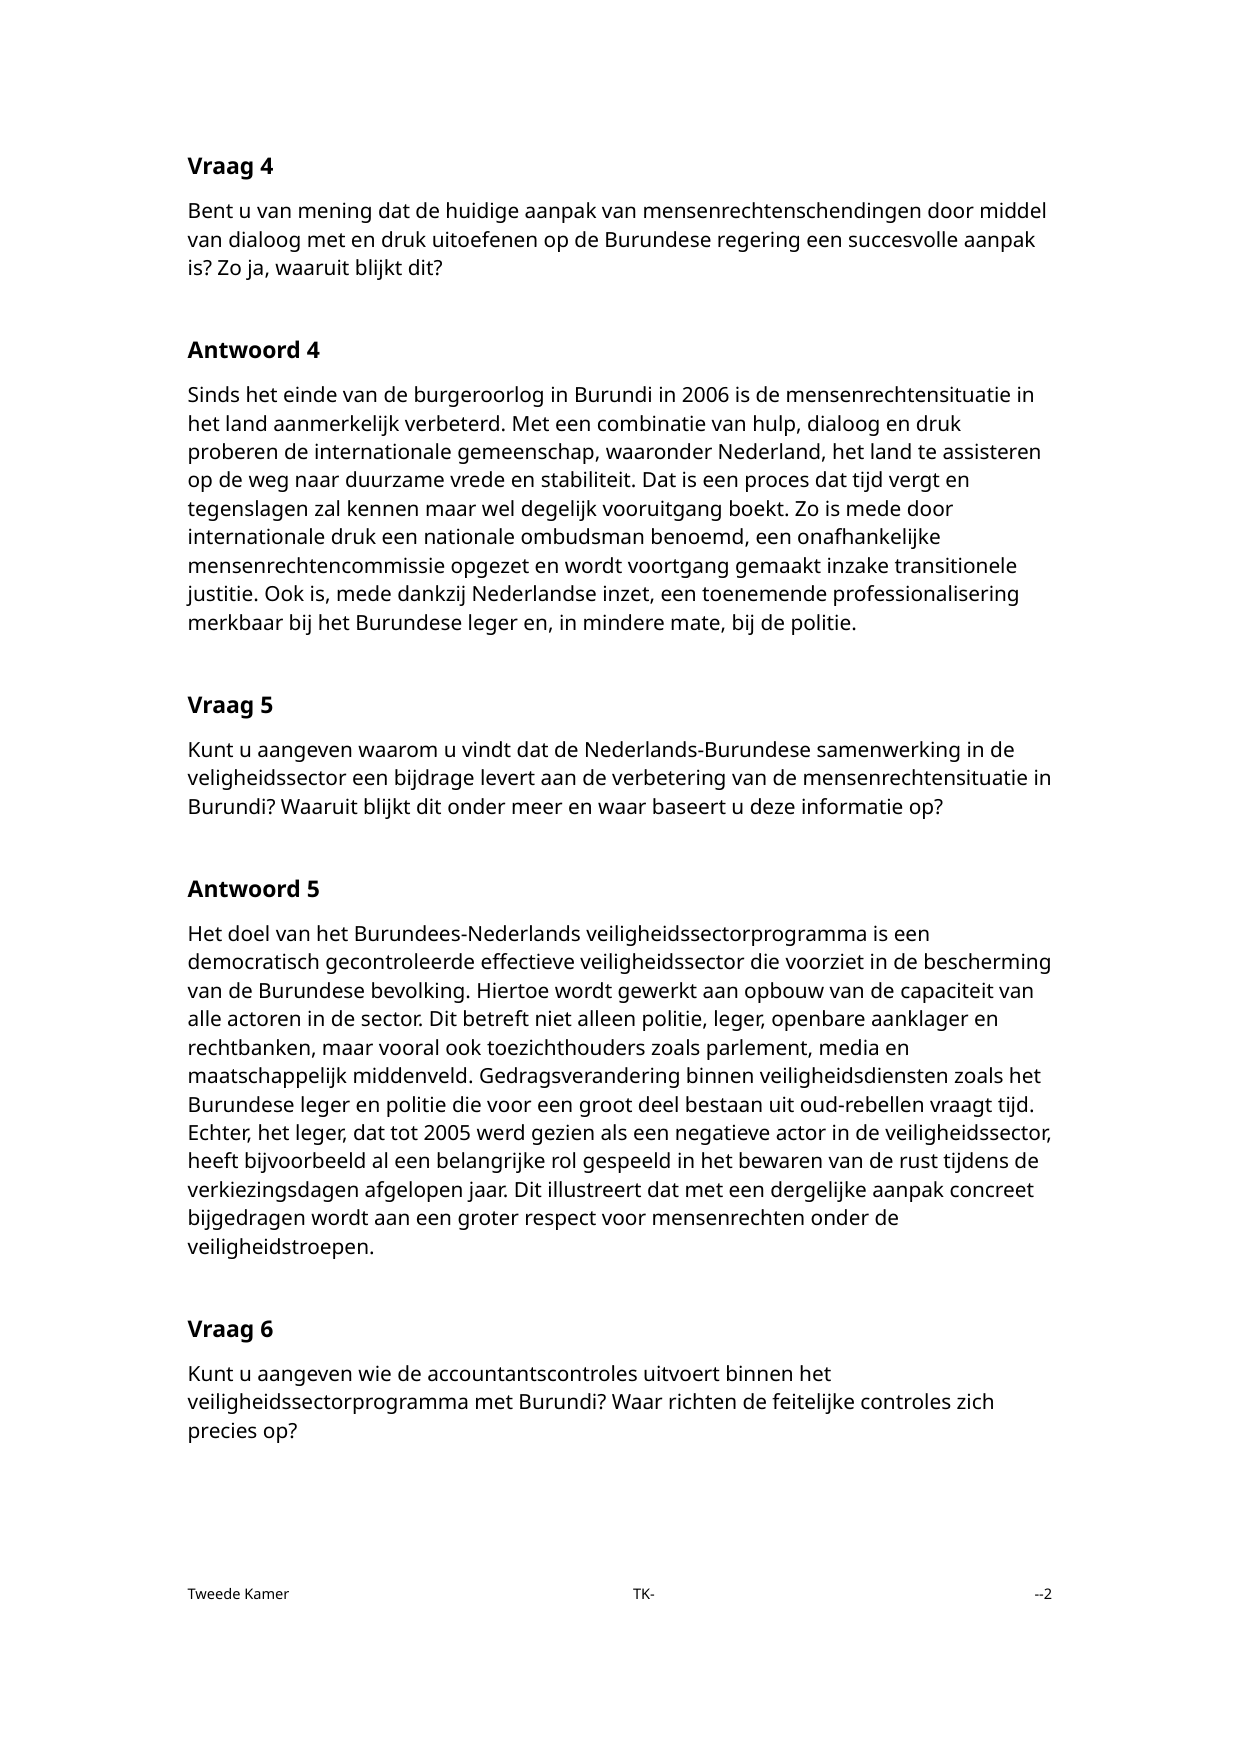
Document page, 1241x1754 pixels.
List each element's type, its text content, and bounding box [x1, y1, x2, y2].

text Kunt u aangeven wie de accountantscontroles uitvoert binnen het veiligheidssectorprogramma met Burundi? Waar richten de feitelijke controles zich precies op? [187, 1359, 1053, 1444]
text Kunt u aangeven waarom u vindt dat de Nederlands-Burundese samenwerking in de veligheidssector een bijdrage levert aan de verbetering van de mensenrechtensituatie in Burundi? Waaruit blijkt dit onder meer en waar baseert u deze informatie op? [187, 735, 1053, 820]
subtitle Vraag 6 [187, 1313, 1053, 1344]
subtitle Vraag 5 [187, 689, 1053, 720]
subtitle Antwoord 4 [187, 334, 1053, 365]
text Bent u van mening dat de huidige aanpak van mensenrechtenschendingen door middel van dialoog met en druk uitoefenen op de Burundese regering een succesvolle aanpak is? Zo ja, waaruit blijkt dit? [187, 196, 1053, 282]
subtitle Vraag 4 [187, 150, 1053, 181]
text Het doel van het Burundees-Nederlands veiligheidssectorprogramma is een democratisch gecontroleerde effectieve veiligheidssector die voorziet in de bescherming van de Burundese bevolking. Hiertoe wordt gewerkt aan opbouw van de capaciteit van alle actoren in de sector. Dit betreft niet alleen politie, leger, openbare aanklager en rechtbanken, maar vooral ook toezichthouders zoals parlement, media en maatschappelijk middenveld. Gedragsverandering binnen veiligheidsdiensten zoals het Burundese leger en politie die voor een groot deel bestaan uit oud-rebellen vraagt tijd. Echter, het leger, dat tot 2005 werd gezien als een negatieve actor in de veiligheidssector, heeft bijvoorbeeld al een belangrijke rol gespeeld in het bewaren van de rust tijdens de verkiezingsdagen afgelopen jaar. Dit illustreert dat met een dergelijke aanpak concreet bijgedragen wordt aan een groter respect voor mensenrechten onder de veiligheidstroepen. [187, 919, 1053, 1260]
subtitle Antwoord 5 [187, 873, 1053, 904]
text Sinds het einde van de burgeroorlog in Burundi in 2006 is de mensenrechtensituatie in het land aanmerkelijk verbeterd. Met een combinatie van hulp, dialoog en druk proberen de internationale gemeenschap, waaronder Nederland, het land te assisteren op de weg naar duurzame vrede en stabiliteit. Dat is een proces dat tijd vergt en tegenslagen zal kennen maar wel degelijk vooruitgang boekt. Zo is mede door internationale druk een nationale ombudsman benoemd, een onafhankelijke mensenrechtencommissie opgezet en wordt voortgang gemaakt inzake transitionele justitie. Ook is, mede dankzij Nederlandse inzet, een toenemende professionalisering merkbaar bij het Burundese leger en, in mindere mate, bij de politie. [187, 380, 1053, 636]
